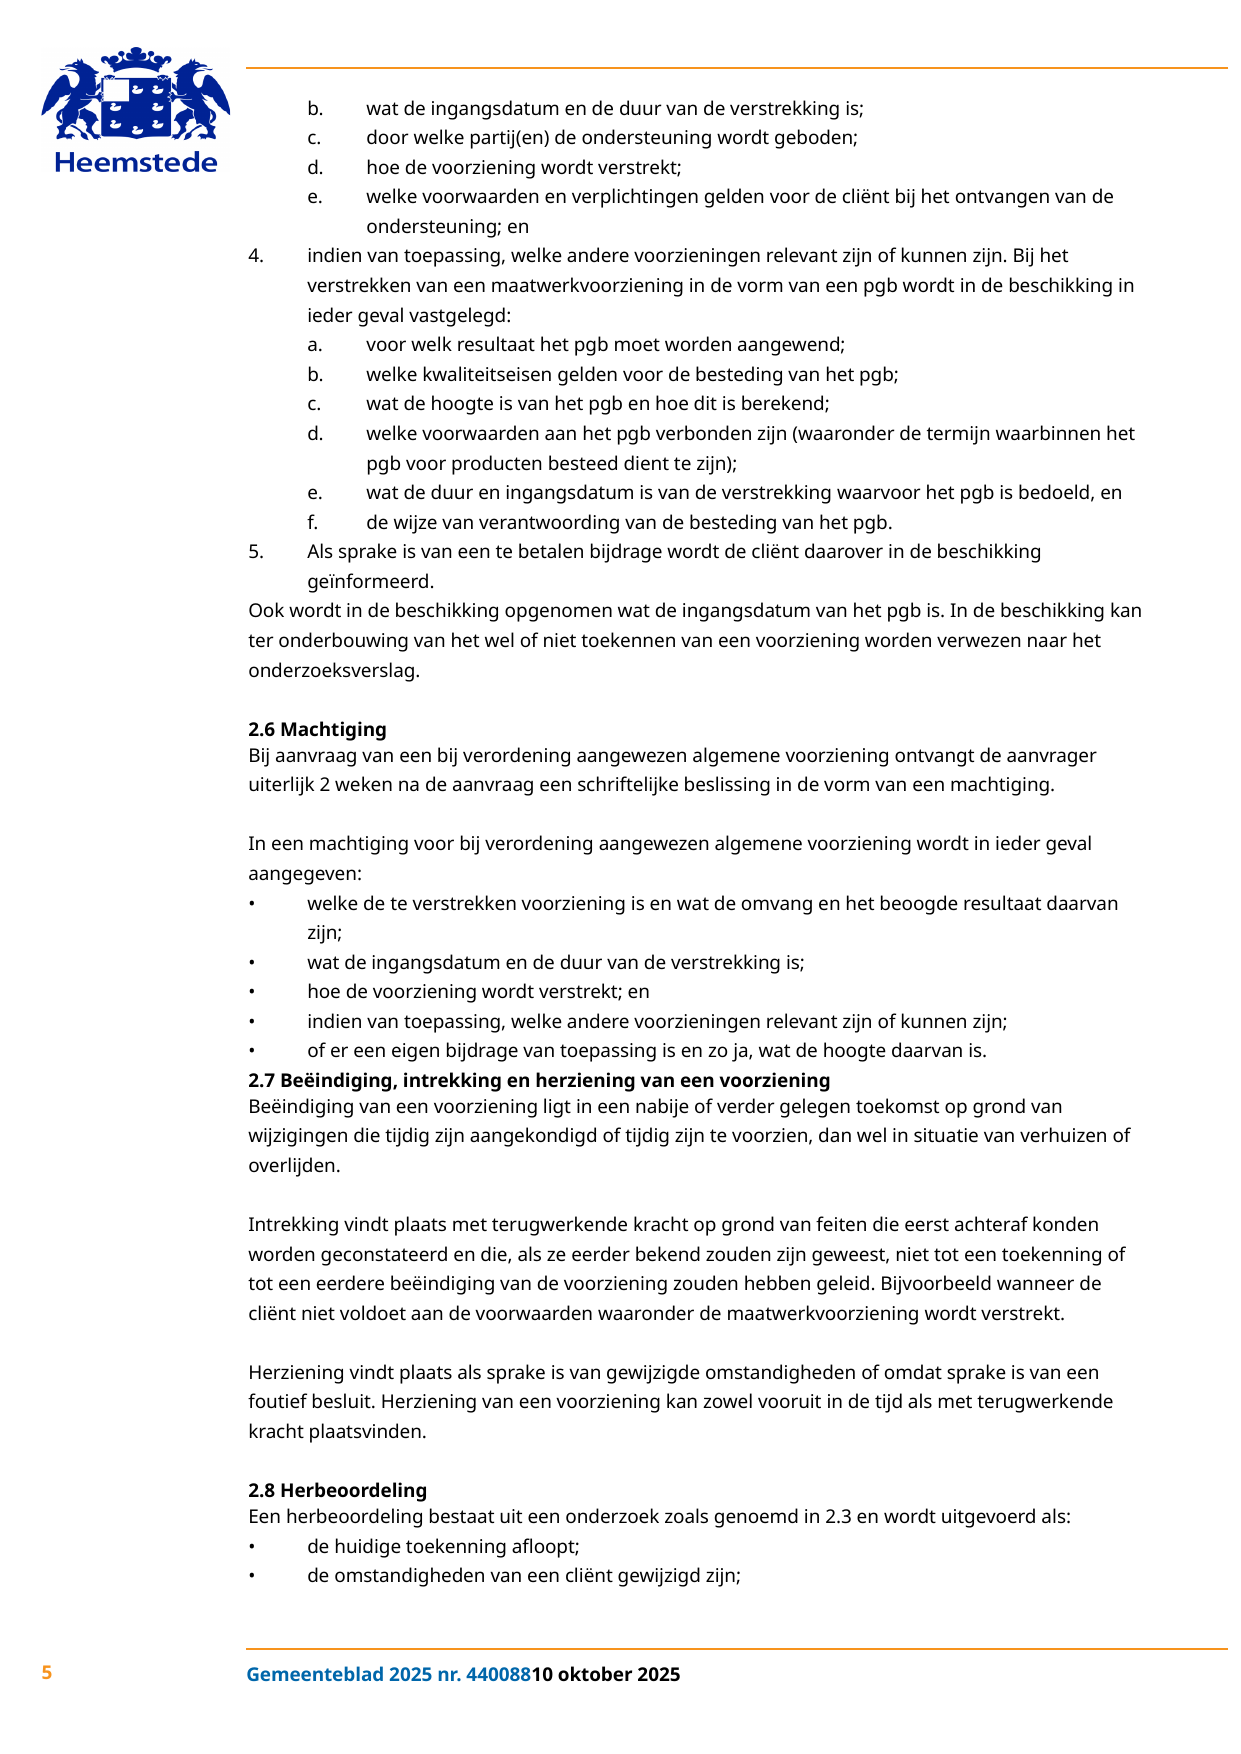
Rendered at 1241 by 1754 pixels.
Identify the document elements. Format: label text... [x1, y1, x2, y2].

list de omstandigheden van een cliënt gewijzigd zijn; [248, 1562, 1152, 1588]
picture [41, 47, 231, 172]
text In een machtiging voor bij verordening aangewezen algemene voorziening wordt in ieder geval aangegeven: [248, 831, 1152, 886]
list welke kwaliteitseisen gelden voor de besteding van het pgb; [307, 361, 1152, 387]
list wat de hoogte is van het pgb en hoe dit is berekend; [307, 391, 1152, 416]
text Beëindiging van een voorziening ligt in een nabije of verder gelegen toekomst op grond van wijzigingen die tijdig zijn aangekondigd of tijdig zijn te voorzien, dan wel in situatie van verhuizen of overlijden. [248, 1093, 1152, 1178]
list of er een eigen bijdrage van toepassing is en zo ja, wat de hoogte daarvan is. [248, 1038, 1152, 1063]
list door welke partij(en) de ondersteuning wordt geboden; [307, 124, 1152, 150]
text Ook wordt in de beschikking opgenomen wat de ingangsdatum van het pgb is. In de beschikking kan ter onderbouwing van het wel of niet toekennen van een voorziening worden verwezen naar het onderzoeksverslag. [248, 598, 1152, 683]
list indien van toepassing, welke andere voorzieningen relevant zijn of kunnen zijn. Bij het verstrekken van een maatwerkvoorziening in de vorm van een pgb wordt in de beschikking in ieder geval vastgelegd: [248, 243, 1152, 328]
list voor welk resultaat het pgb moet worden aangewend; [307, 331, 1152, 357]
list welke de te verstrekken voorziening is en wat de omvang en het beoogde resultaat daarvan zijn; [248, 890, 1152, 945]
list hoe de voorziening wordt verstrekt; en [248, 978, 1152, 1004]
list de huidige toekenning afloopt; [248, 1533, 1152, 1558]
text Herziening vindt plaats als sprake is van gewijzigde omstandigheden of omdat sprake is van een foutief besluit. Herziening van een voorziening kan zowel vooruit in de tijd als met terugwerkende kracht plaatsvinden. [248, 1359, 1152, 1444]
text Intrekking vindt plaats met terugwerkende kracht op grond van feiten die eerst achteraf konden worden geconstateerd en die, als ze eerder bekend zouden zijn geweest, niet tot een toekenning of tot een eerdere beëindiging van de voorziening zouden hebben geleid. Bijvoorbeeld wanneer de cliënt niet voldoet aan de voorwaarden waaronder de maatwerkvoorziening wordt verstrekt. [248, 1211, 1152, 1326]
list Als sprake is van een te betalen bijdrage wordt de cliënt daarover in de beschikking geïnformeerd. [248, 538, 1152, 594]
list welke voorwaarden aan het pgb verbonden zijn (waaronder de termijn waarbinnen het pgb voor producten besteed dient te zijn); [307, 420, 1152, 476]
text 2.7 Beëindiging, intrekking en herziening van een voorziening [248, 1067, 1152, 1093]
list hoe de voorziening wordt verstrekt; [307, 154, 1152, 180]
text Bij aanvraag van een bij verordening aangewezen algemene voorziening ontvangt de aanvrager uiterlijk 2 weken na de aanvraag een schriftelijke beslissing in de vorm van een machtiging. [248, 742, 1152, 797]
list indien van toepassing, welke andere voorzieningen relevant zijn of kunnen zijn; [248, 1008, 1152, 1034]
list wat de ingangsdatum en de duur van de verstrekking is; [307, 95, 1152, 121]
list welke voorwaarden en verplichtingen gelden voor de cliënt bij het ontvangen van de ondersteuning; en [307, 183, 1152, 239]
text 2.8 Herbeoordeling [248, 1477, 1152, 1503]
text 2.6 Machtiging [248, 716, 1152, 742]
list wat de duur en ingangsdatum is van de verstrekking waarvoor het pgb is bedoeld, en [307, 479, 1152, 505]
list de wijze van verantwoording van de besteding van het pgb. [307, 509, 1152, 535]
text Een herbeoordeling bestaat uit een onderzoek zoals genoemd in 2.3 en wordt uitgevoerd als: [248, 1503, 1152, 1529]
list wat de ingangsdatum en de duur van de verstrekking is; [248, 949, 1152, 974]
